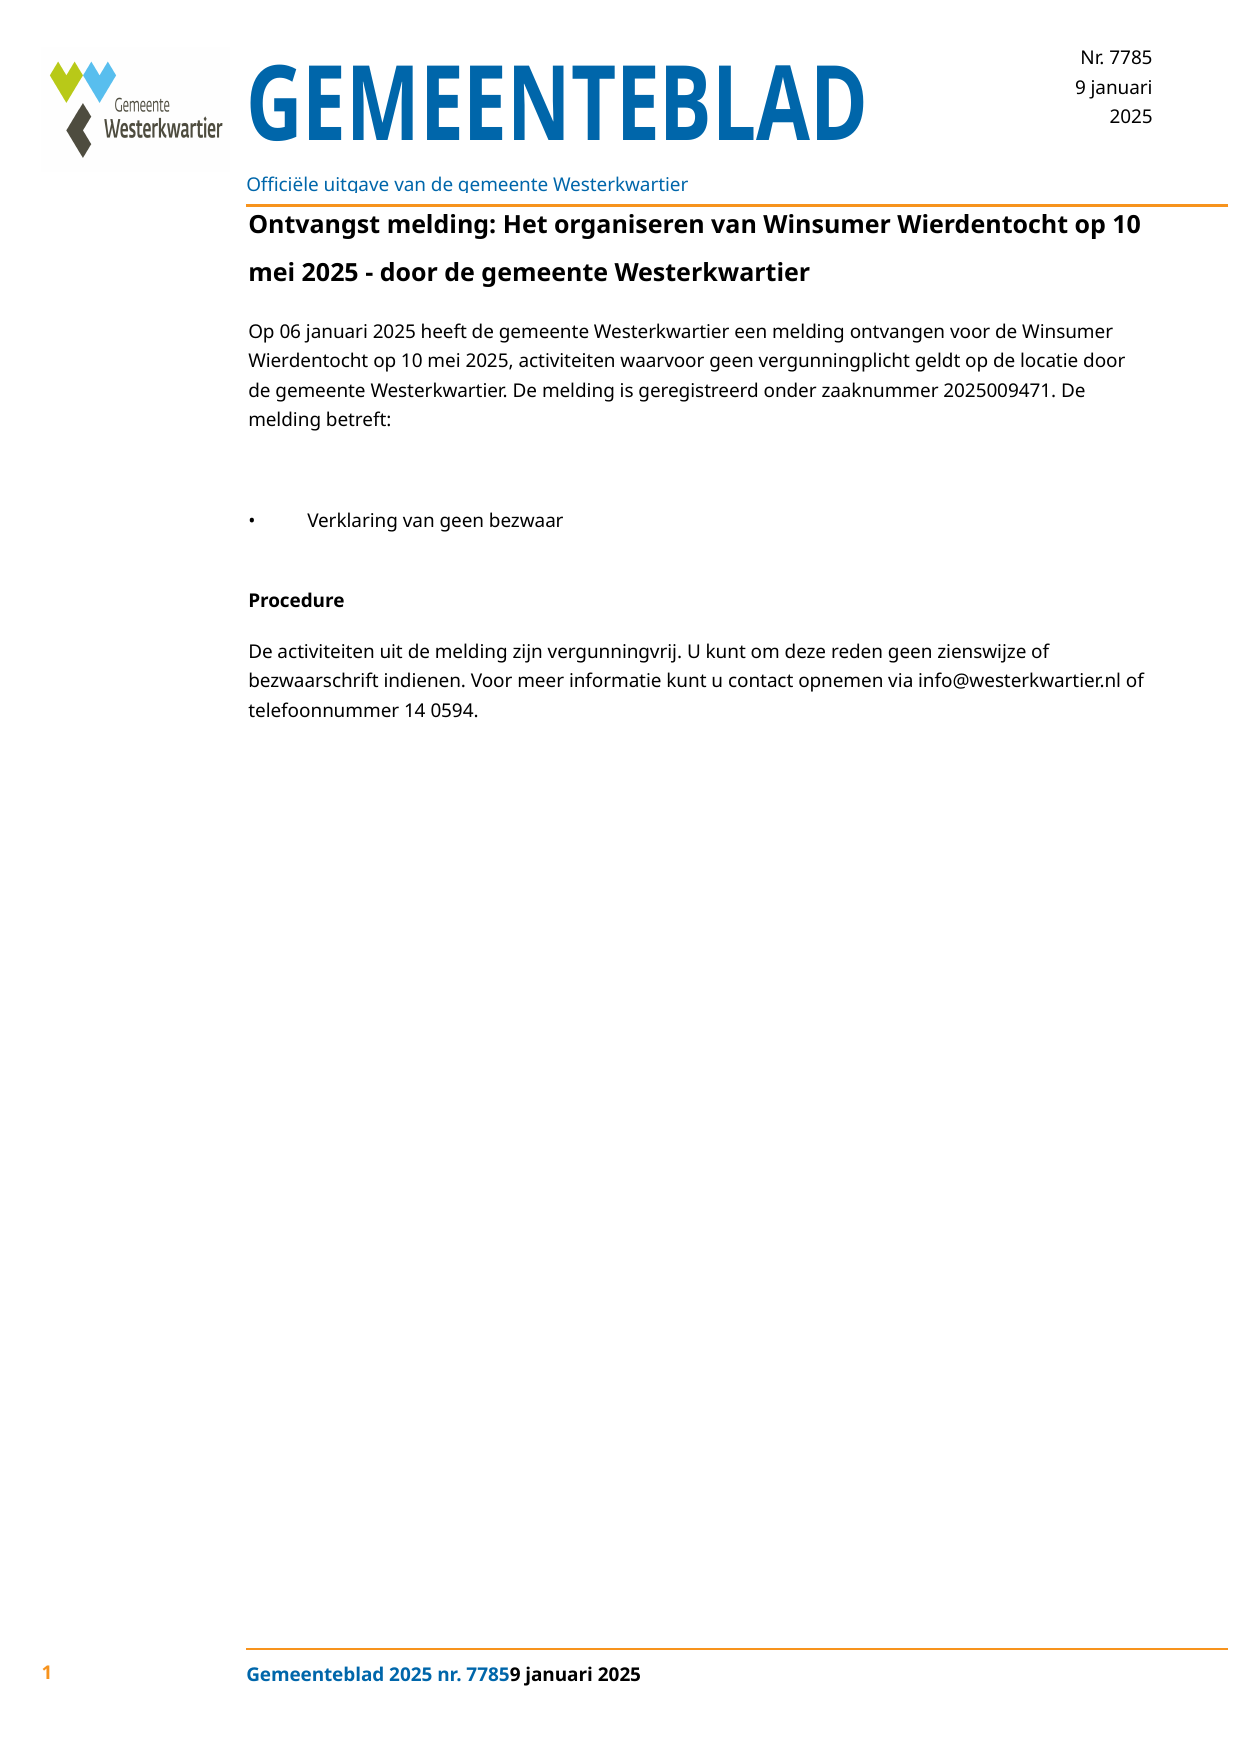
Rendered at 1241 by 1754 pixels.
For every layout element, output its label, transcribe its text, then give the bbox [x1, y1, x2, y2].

list Verklaring van geen bezwaar [248, 507, 1152, 533]
picture [41, 47, 231, 172]
text Procedure [248, 587, 1152, 613]
text Ontvangst melding: Het organiseren van Winsumer Wierdentocht op 10 mei 2025 - door de gemeente Westerkwartier [248, 207, 1152, 288]
text Op 06 januari 2025 heeft de gemeente Westerkwartier een melding ontvangen voor de Winsumer Wierdentocht op 10 mei 2025, activiteiten waarvoor geen vergunningplicht geldt op de locatie door de gemeente Westerkwartier. De melding is geregistreerd onder zaaknummer 2025009471. De melding betreft: [248, 318, 1152, 432]
text De activiteiten uit de melding zijn vergunningvrij. U kunt om deze reden geen zienswijze of bezwaarschrift indienen. Voor meer informatie kunt u contact opnemen via info@westerkwartier.nl of telefoonnummer 14 0594. [248, 638, 1152, 723]
